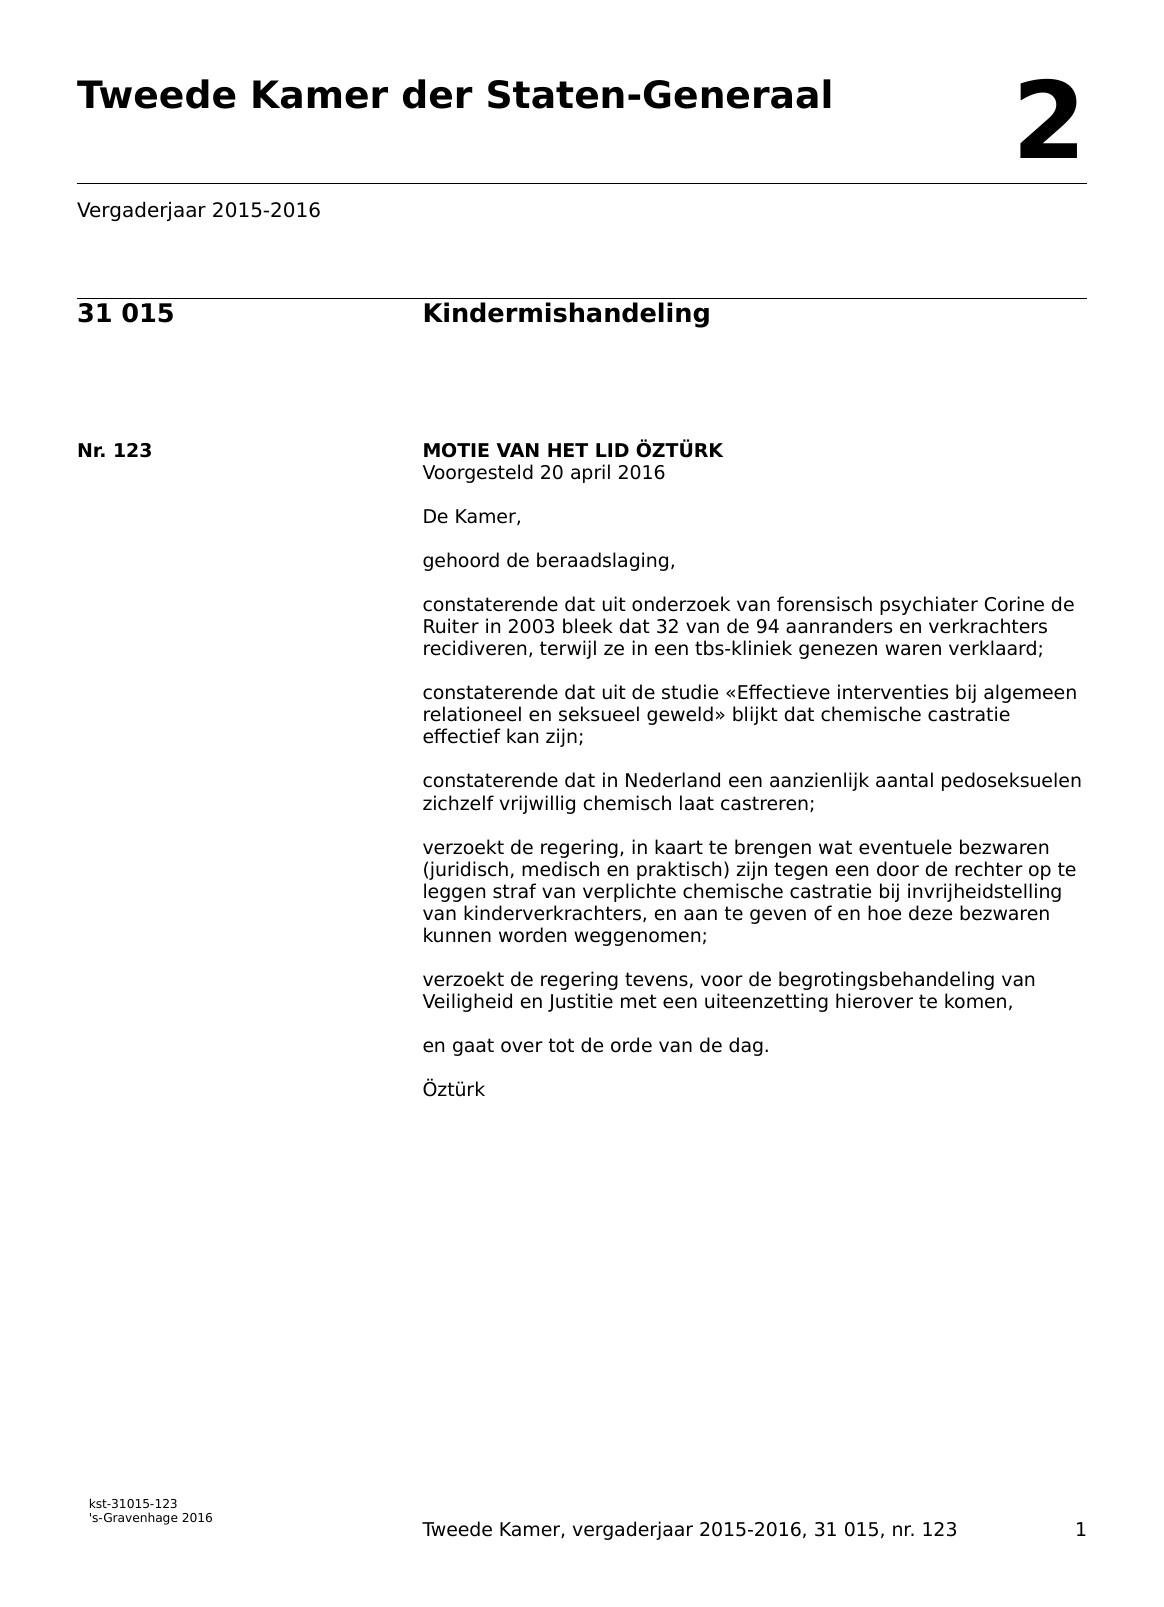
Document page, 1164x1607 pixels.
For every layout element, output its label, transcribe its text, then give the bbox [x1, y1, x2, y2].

table_header Tweede Kamer der Staten-Generaal [77, 59, 886, 183]
text kst-31015-123 [88, 1497, 323, 1511]
text constaterende dat uit de studie «Effectieve interventies bij algemeen relationeel en seksueel geweld» blijkt dat chemische castratie effectief kan zijn; [422, 682, 1087, 748]
table_header 2 [886, 59, 1087, 183]
text Voorgesteld 20 april 2016 [422, 462, 1087, 484]
text gehoord de beraadslaging, [422, 550, 1087, 572]
text Öztürk [422, 1079, 1087, 1101]
text verzoekt de regering tevens, voor de begrotingsbehandeling van Veiligheid en Justitie met een uiteenzetting hierover te komen, [422, 969, 1087, 1013]
text verzoekt de regering, in kaart te brengen wat eventuele bezwaren (juridisch, medisch en praktisch) zijn tegen een door de rechter op te leggen straf van verplichte chemische castratie bij invrijheidstelling van kinderverkrachters, en aan te geven of en hoe deze bezwaren kunnen worden weggenomen; [422, 837, 1087, 946]
text 's-Gravenhage 2016 [88, 1511, 323, 1525]
text constaterende dat in Nederland een aanzienlijk aantal pedoseksuelen zichzelf vrijwillig chemisch laat castreren; [422, 770, 1087, 814]
text constaterende dat uit onderzoek van forensisch psychiater Corine de Ruiter in 2003 bleek dat 32 van de 94 aanranders en verkrachters recidiveren, terwijl ze in een tbs-kliniek genezen waren verklaard; [422, 594, 1087, 660]
table_cell Vergaderjaar 2015-2016 [77, 184, 1087, 298]
text De Kamer, [422, 506, 1087, 528]
text en gaat over tot de orde van de dag. [422, 1035, 1087, 1057]
subtitle Nr. 123 MOTIE VAN HET LID ÖZTÜRK [77, 440, 1087, 462]
subtitle 31 015 Kindermishandeling [77, 299, 1087, 329]
